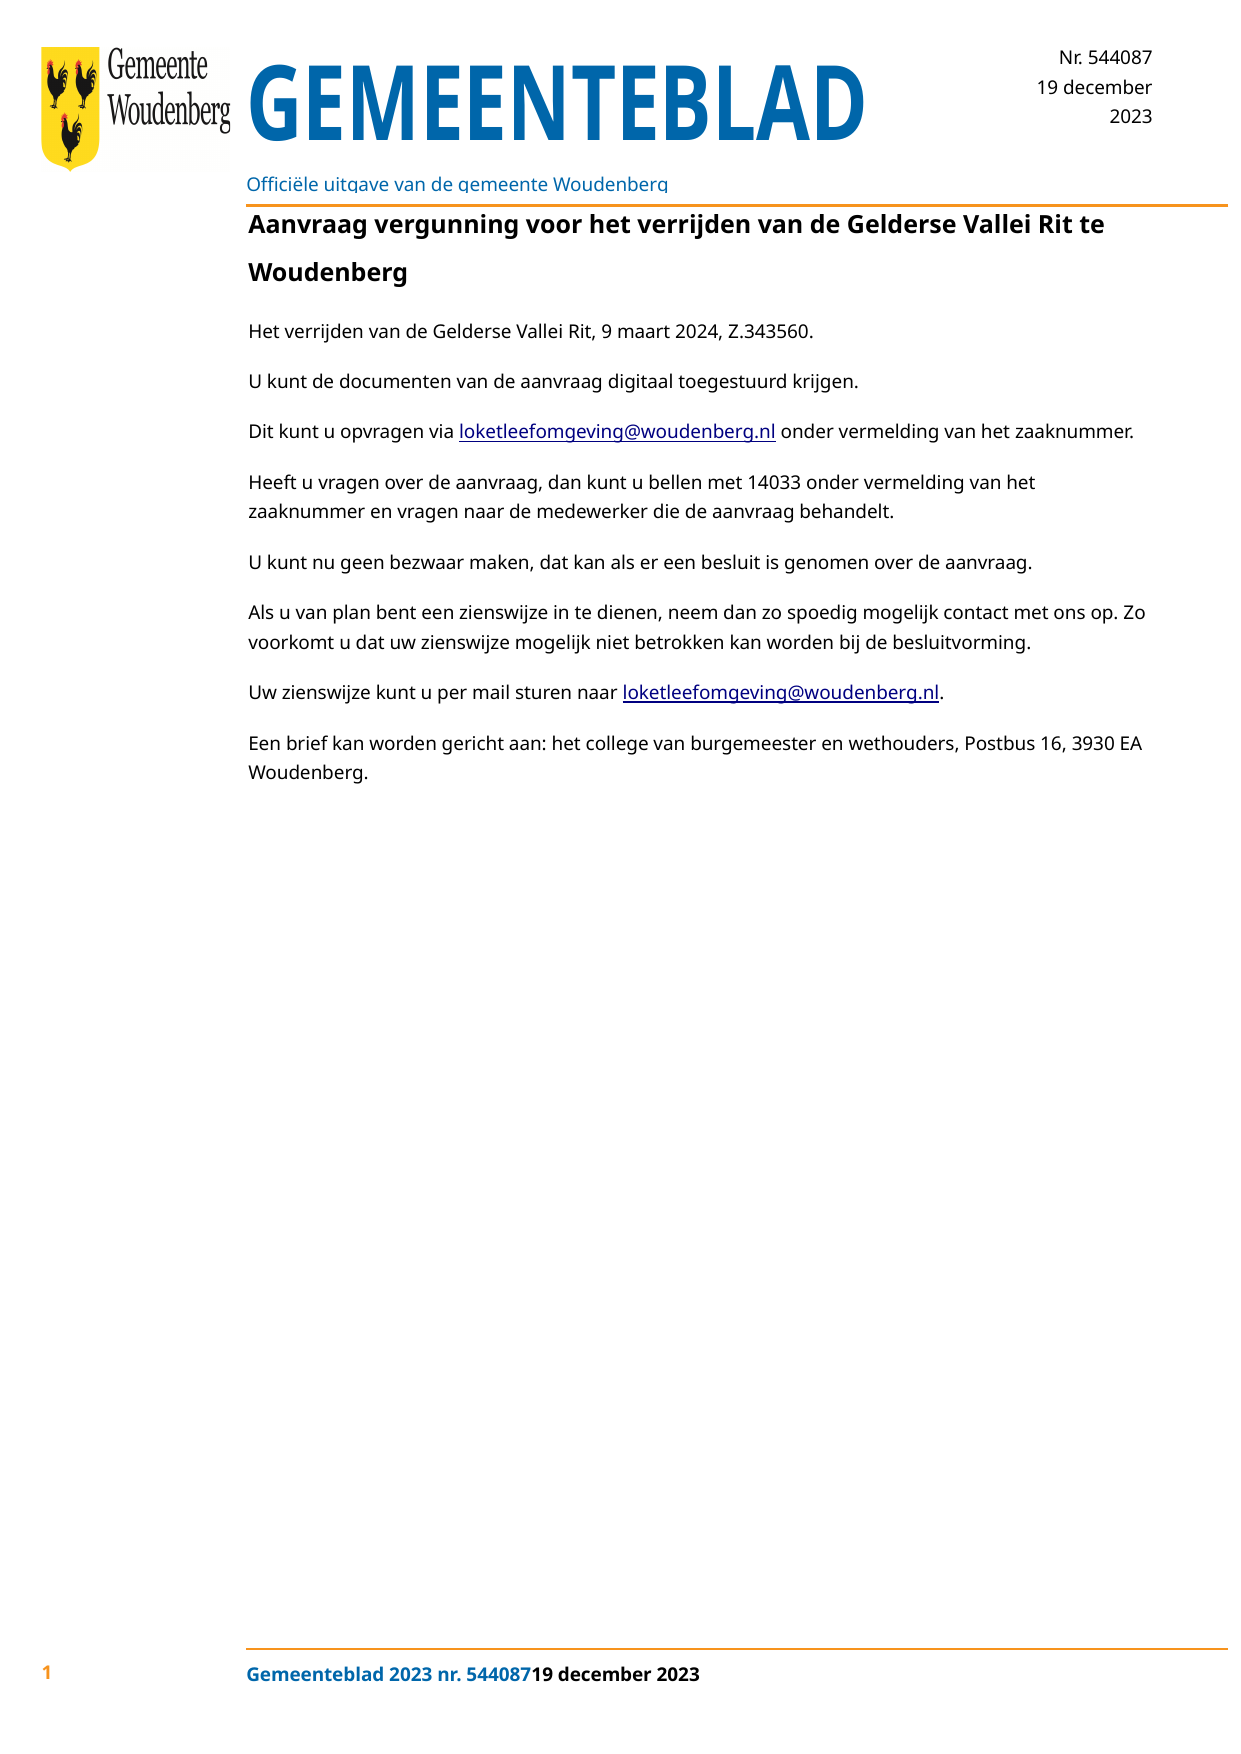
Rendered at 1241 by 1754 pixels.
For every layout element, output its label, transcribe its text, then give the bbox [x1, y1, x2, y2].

text Heeft u vragen over de aanvraag, dan kunt u bellen met 14033 onder vermelding van het zaaknummer en vragen naar de medewerker die de aanvraag behandelt. [248, 469, 1152, 524]
picture [41, 47, 231, 172]
text U kunt nu geen bezwaar maken, dat kan als er een besluit is genomen over de aanvraag. [248, 549, 1152, 575]
text Dit kunt u opvragen via loketleefomgeving@woudenberg.nl onder vermelding van het zaaknummer. [248, 419, 1152, 444]
text Het verrijden van de Gelderse Vallei Rit, 9 maart 2024, Z.343560. [248, 318, 1152, 344]
text Als u van plan bent een zienswijze in te dienen, neem dan zo spoedig mogelijk contact met ons op. Zo voorkomt u dat uw zienswijze mogelijk niet betrokken kan worden bij de besluitvorming. [248, 599, 1152, 655]
text Aanvraag vergunning voor het verrijden van de Gelderse Vallei Rit te Woudenberg [248, 207, 1152, 288]
text U kunt de documenten van de aanvraag digitaal toegestuurd krijgen. [248, 368, 1152, 394]
text Uw zienswijze kunt u per mail sturen naar loketleefomgeving@woudenberg.nl. [248, 679, 1152, 705]
text Een brief kan worden gericht aan: het college van burgemeester en wethouders, Postbus 16, 3930 EA Woudenberg. [248, 730, 1152, 785]
